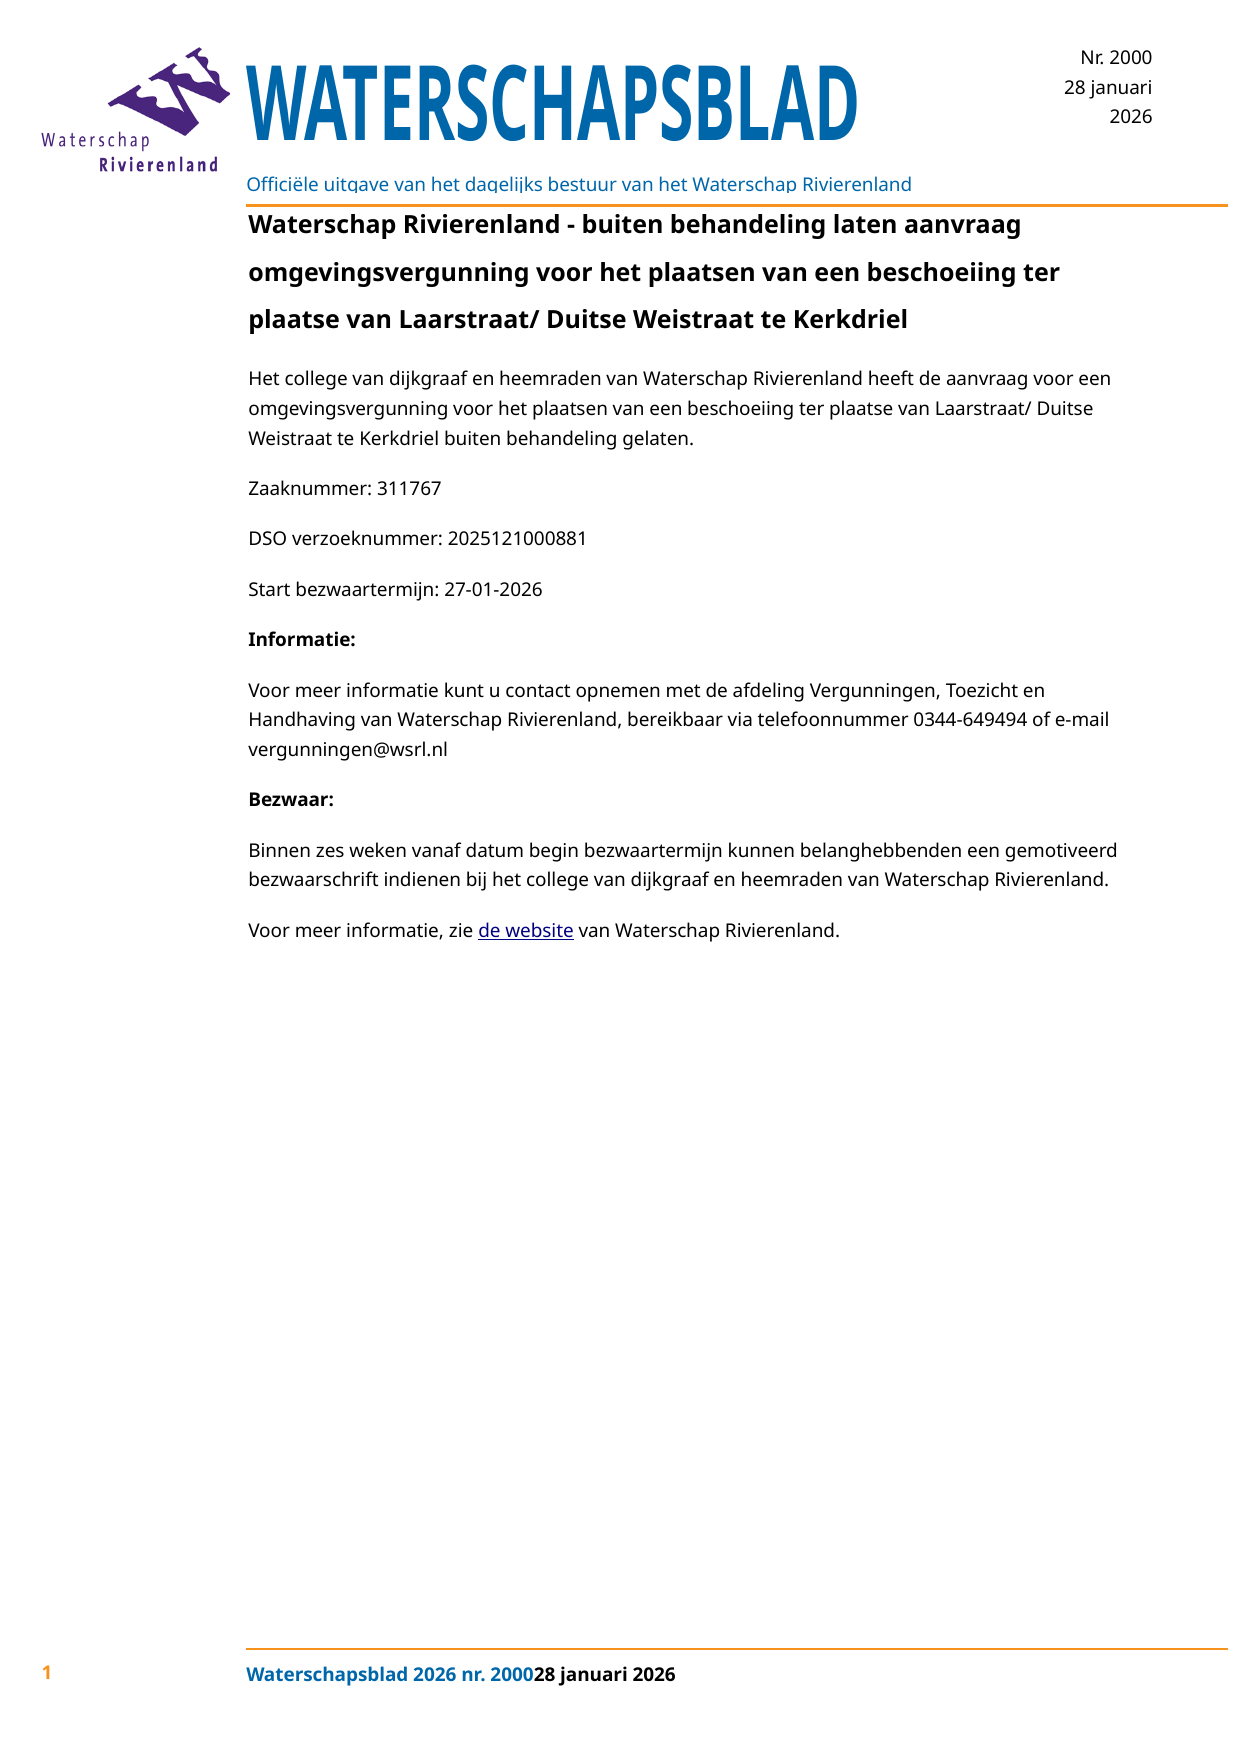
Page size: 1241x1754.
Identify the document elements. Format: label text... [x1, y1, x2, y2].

text Waterschap Rivierenland - buiten behandeling laten aanvraag omgevingsvergunning voor het plaatsen van een beschoeiing ter plaatse van Laarstraat/ Duitse Weistraat te Kerkdriel [248, 207, 1152, 336]
picture [41, 47, 231, 172]
text Voor meer informatie, zie de website van Waterschap Rivierenland. [248, 917, 1152, 942]
text Het college van dijkgraaf en heemraden van Waterschap Rivierenland heeft de aanvraag voor een omgevingsvergunning voor het plaatsen van een beschoeiing ter plaatse van Laarstraat/ Duitse Weistraat te Kerkdriel buiten behandeling gelaten. [248, 366, 1152, 450]
text Start bezwaartermijn: 27-01-2026 [248, 576, 1152, 602]
text DSO verzoeknummer: 2025121000881 [248, 526, 1152, 551]
text Informatie: [248, 626, 1152, 652]
text Voor meer informatie kunt u contact opnemen met de afdeling Vergunningen, Toezicht en Handhaving van Waterschap Rivierenland, bereikbaar via telefoonnummer 0344-649494 of e-mail vergunningen@wsrl.nl [248, 677, 1152, 762]
text Bezwaar: [248, 786, 1152, 812]
text Binnen zes weken vanaf datum begin bezwaartermijn kunnen belanghebbenden een gemotiveerd bezwaarschrift indienen bij het college van dijkgraaf en heemraden van Waterschap Rivierenland. [248, 837, 1152, 892]
text Zaaknummer: 311767 [248, 475, 1152, 501]
